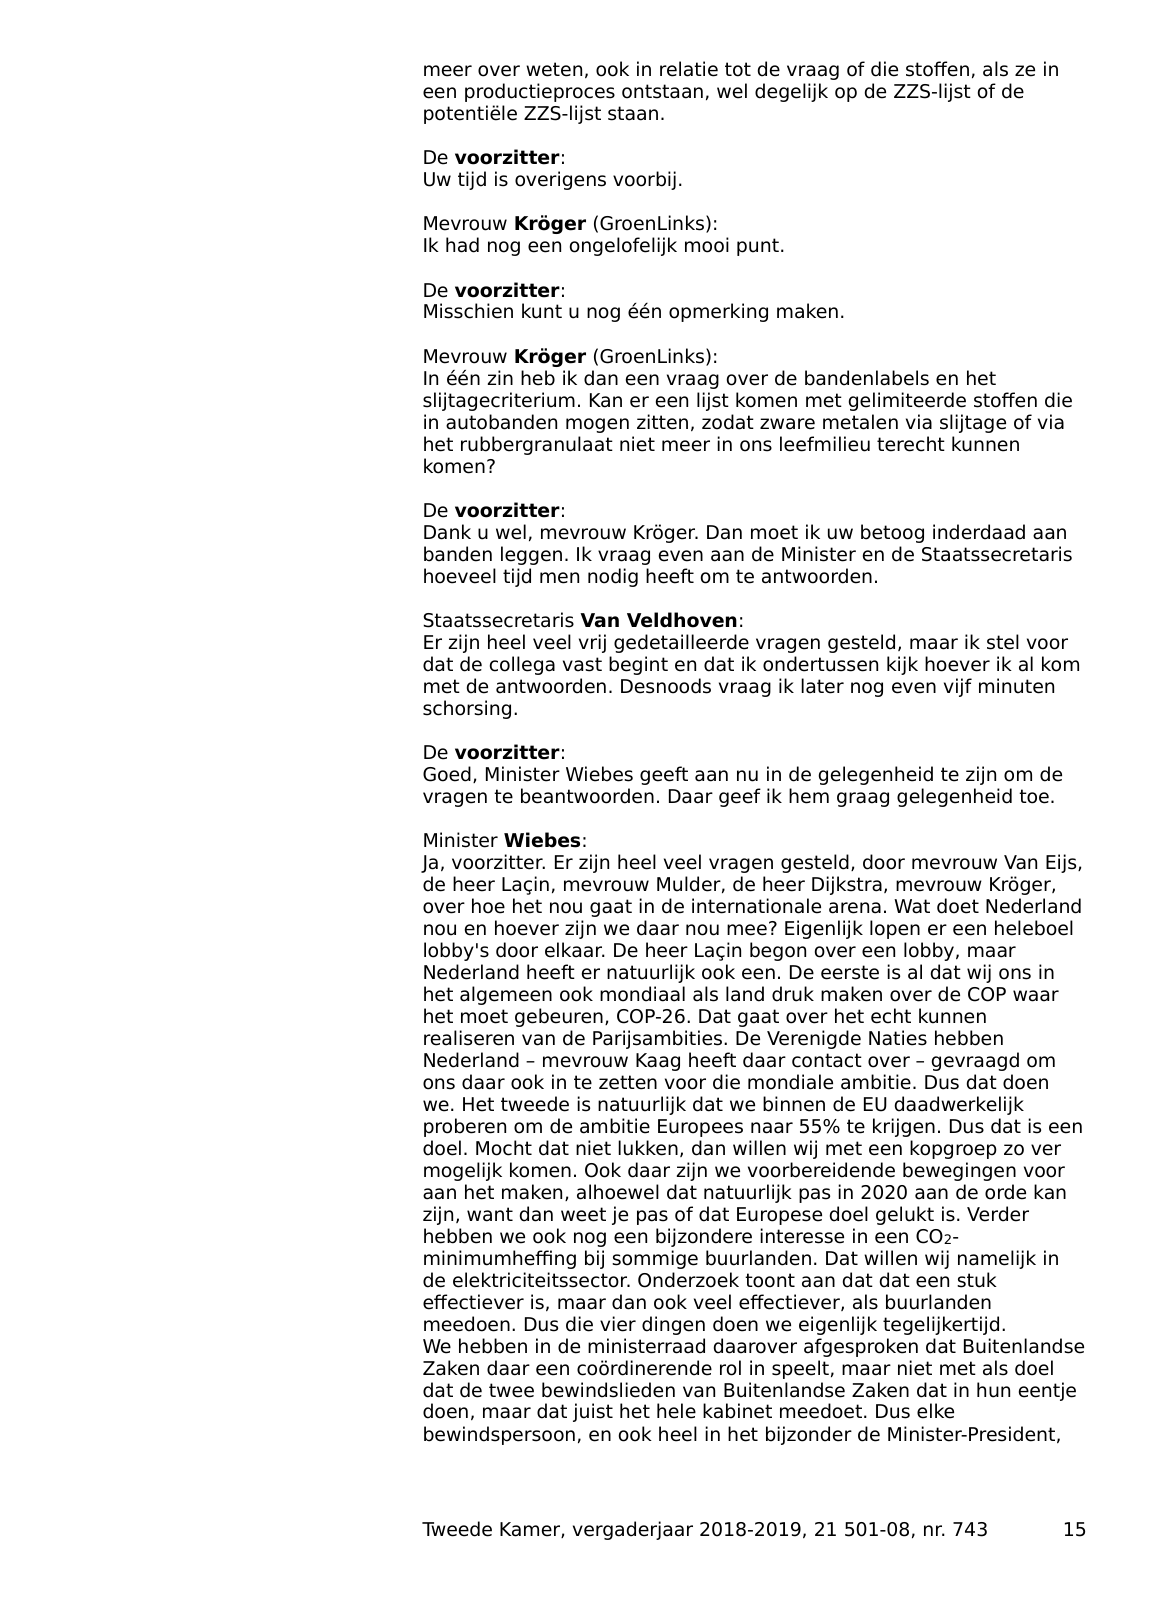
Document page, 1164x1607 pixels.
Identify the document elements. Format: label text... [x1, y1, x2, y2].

text Staatssecretaris Van Veldhoven: [422, 610, 1087, 632]
text De voorzitter: [422, 500, 1087, 522]
text Mevrouw Kröger (GroenLinks): [422, 213, 1087, 235]
text Er zijn heel veel vrij gedetailleerde vragen gesteld, maar ik stel voor dat de collega vast begint en dat ik ondertussen kijk hoever ik al kom met de antwoorden. Desnoods vraag ik later nog even vijf minuten schorsing. [422, 632, 1087, 720]
text Goed, Minister Wiebes geeft aan nu in de gelegenheid te zijn om de vragen te beantwoorden. Daar geef ik hem graag gelegenheid toe. [422, 764, 1087, 808]
text We hebben in de ministerraad daarover afgesproken dat Buitenlandse Zaken daar een coördinerende rol in speelt, maar niet met als doel dat de twee bewindslieden van Buitenlandse Zaken dat in hun eentje doen, maar dat juist het hele kabinet meedoet. Dus elke bewindspersoon, en ook heel in het bijzonder de Minister-President, [422, 1336, 1087, 1445]
text Mevrouw Kröger (GroenLinks): [422, 346, 1087, 368]
text Ik had nog een ongelofelijk mooi punt. [422, 235, 1087, 257]
text De voorzitter: [422, 279, 1087, 301]
text De voorzitter: [422, 147, 1087, 169]
text Minister Wiebes: [422, 830, 1087, 852]
text Dank u wel, mevrouw Kröger. Dan moet ik uw betoog inderdaad aan banden leggen. Ik vraag even aan de Minister en de Staatssecretaris hoeveel tijd men nodig heeft om te antwoorden. [422, 522, 1087, 588]
text In één zin heb ik dan een vraag over de bandenlabels en het slijtagecriterium. Kan er een lijst komen met gelimiteerde stoffen die in autobanden mogen zitten, zodat zware metalen via slijtage of via het rubbergranulaat niet meer in ons leefmilieu terecht kunnen komen? [422, 368, 1087, 477]
text meer over weten, ook in relatie tot de vraag of die stoffen, als ze in een productieproces ontstaan, wel degelijk op de ZZS-lijst of de potentiële ZZS-lijst staan. [422, 59, 1087, 125]
text Uw tijd is overigens voorbij. [422, 169, 1087, 191]
text Misschien kunt u nog één opmerking maken. [422, 301, 1087, 323]
text De voorzitter: [422, 742, 1087, 764]
text Ja, voorzitter. Er zijn heel veel vragen gesteld, door mevrouw Van Eijs, de heer Laçin, mevrouw Mulder, de heer Dijkstra, mevrouw Kröger, over hoe het nou gaat in de internationale arena. Wat doet Nederland nou en hoever zijn we daar nou mee? Eigenlijk lopen er een heleboel lobby's door elkaar. De heer Laçin begon over een lobby, maar Nederland heeft er natuurlijk ook een. De eerste is al dat wij ons in het algemeen ook mondiaal als land druk maken over de COP waar het moet gebeuren, COP-26. Dat gaat over het echt kunnen realiseren van de Parijsambities. De Verenigde Naties hebben Nederland – mevrouw Kaag heeft daar contact over – gevraagd om ons daar ook in te zetten voor die mondiale ambitie. Dus dat doen we. Het tweede is natuurlijk dat we binnen de EU daadwerkelijk proberen om de ambitie Europees naar 55% te krijgen. Dus dat is een doel. Mocht dat niet lukken, dan willen wij met een kopgroep zo ver mogelijk komen. Ook daar zijn we voorbereidende bewegingen voor aan het maken, alhoewel dat natuurlijk pas in 2020 aan de orde kan zijn, want dan weet je pas of dat Europese doel gelukt is. Verder hebben we ook nog een bijzondere interesse in een CO2-minimumheffing bij sommige buurlanden. Dat willen wij namelijk in de elektriciteitssector. Onderzoek toont aan dat dat een stuk effectiever is, maar dan ook veel effectiever, als buurlanden meedoen. Dus die vier dingen doen we eigenlijk tegelijkertijd. [422, 852, 1087, 1336]
